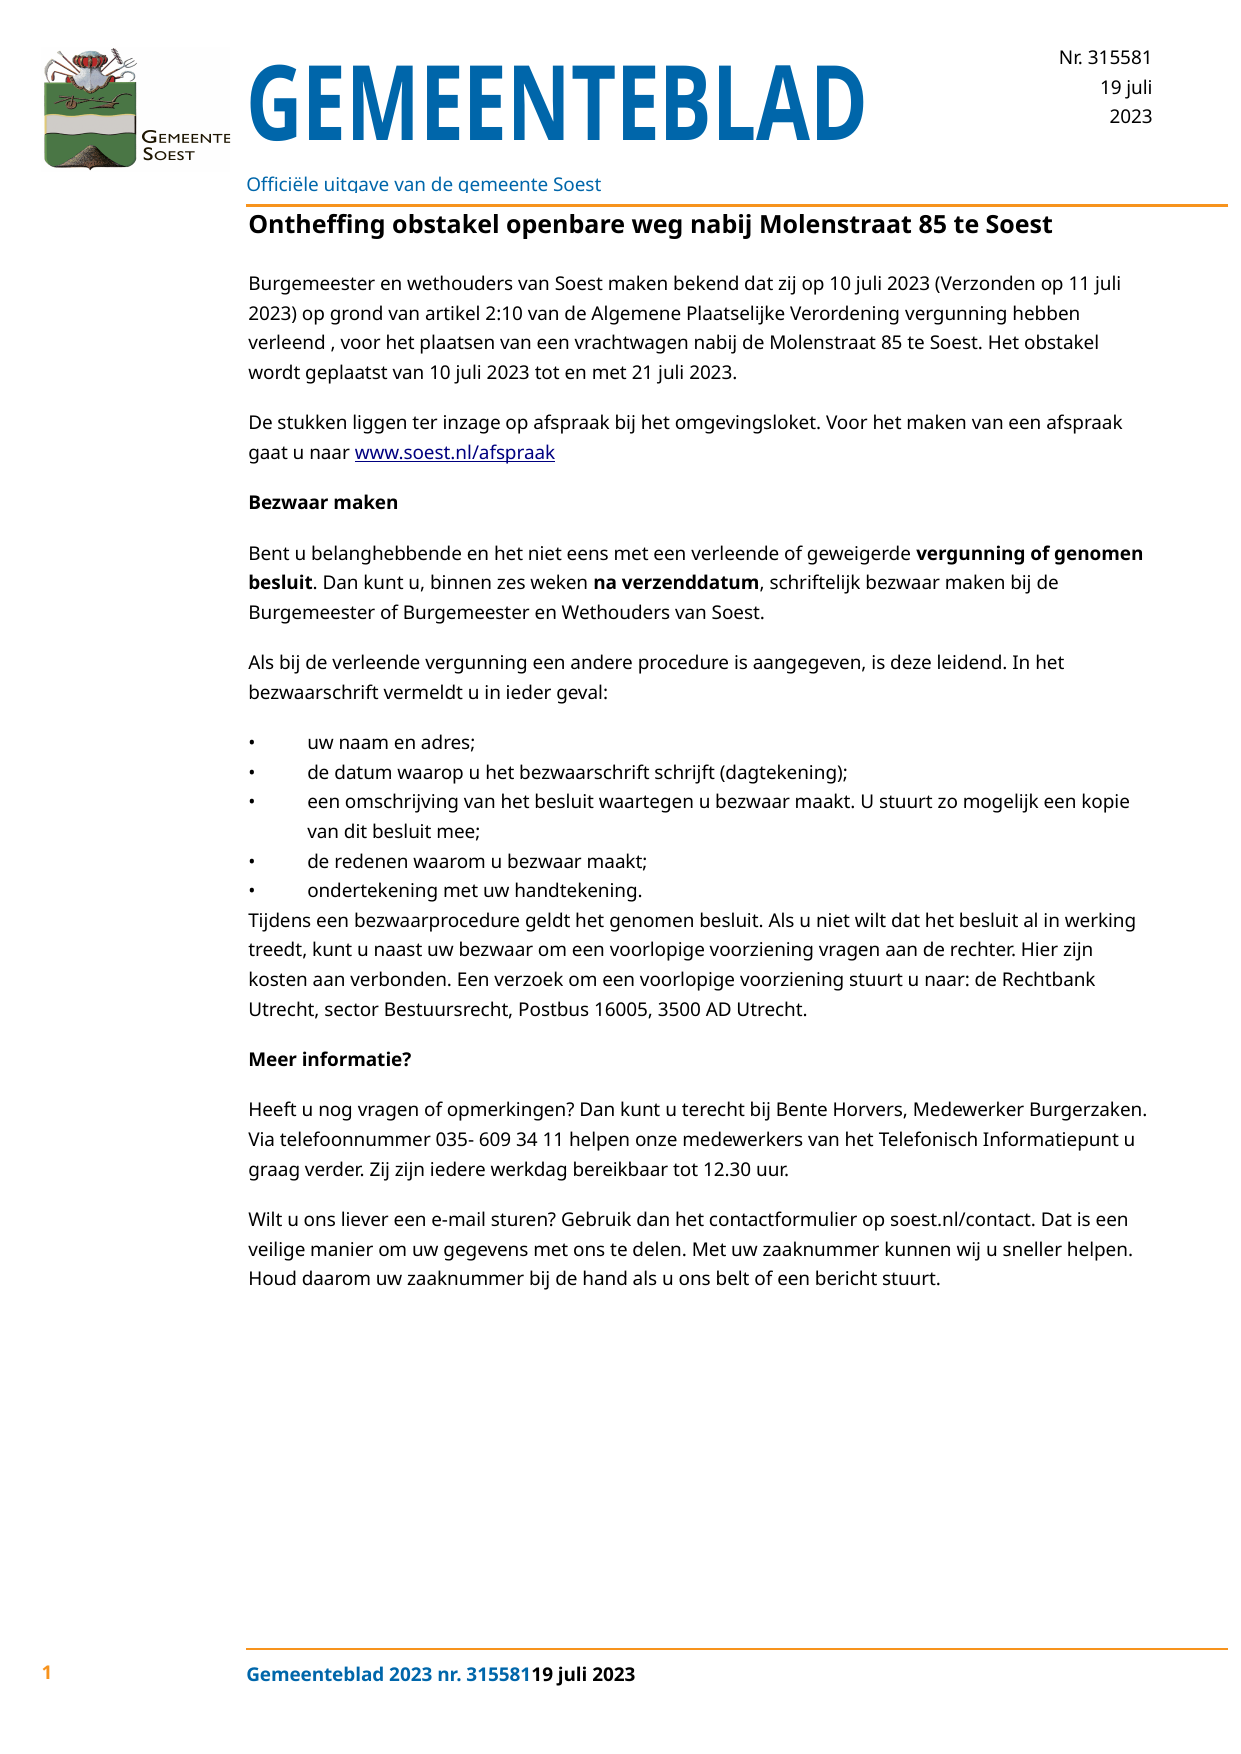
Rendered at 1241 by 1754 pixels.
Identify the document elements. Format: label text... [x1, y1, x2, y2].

list uw naam en adres; [248, 729, 1152, 755]
list de datum waarop u het bezwaarschrift schrijft (dagtekening); [248, 759, 1152, 785]
text Burgemeester en wethouders van Soest maken bekend dat zij op 10 juli 2023 (Verzonden op 11 juli 2023) op grond van artikel 2:10 van de Algemene Plaatselijke Verordening vergunning hebben verleend , voor het plaatsen van een vrachtwagen nabij de Molenstraat 85 te Soest. Het obstakel wordt geplaatst van 10 juli 2023 tot en met 21 juli 2023. [248, 270, 1152, 385]
text Bezwaar maken [248, 489, 1152, 515]
text Heeft u nog vragen of opmerkingen? Dan kunt u terecht bij Bente Horvers, Medewerker Burgerzaken. Via telefoonnummer 035- 609 34 11 helpen onze medewerkers van het Telefonisch Informatiepunt u graag verder. Zij zijn iedere werkdag bereikbaar tot 12.30 uur. [248, 1097, 1152, 1181]
text Wilt u ons liever een e-mail sturen? Gebruik dan het contactformulier op soest.nl/contact. Dat is een veilige manier om uw gegevens met ons te delen. Met uw zaaknummer kunnen wij u sneller helpen. Houd daarom uw zaaknummer bij de hand als u ons belt of een bericht stuurt. [248, 1206, 1152, 1291]
picture [41, 47, 231, 172]
text Als bij de verleende vergunning een andere procedure is aangegeven, is deze leidend. In het bezwaarschrift vermeldt u in ieder geval: [248, 649, 1152, 705]
text Bent u belanghebbende en het niet eens met een verleende of geweigerde vergunning of genomen besluit. Dan kunt u, binnen zes weken na verzenddatum, schriftelijk bezwaar maken bij de Burgemeester of Burgemeester en Wethouders van Soest. [248, 540, 1152, 625]
text De stukken liggen ter inzage op afspraak bij het omgevingsloket. Voor het maken van een afspraak gaat u naar www.soest.nl/afspraak [248, 409, 1152, 465]
text Tijdens een bezwaarprocedure geldt het genomen besluit. Als u niet wilt dat het besluit al in werking treedt, kunt u naast uw bezwaar om een voorlopige voorziening vragen aan de rechter. Hier zijn kosten aan verbonden. Een verzoek om een voorlopige voorziening stuurt u naar: de Rechtbank Utrecht, sector Bestuursrecht, Postbus 16005, 3500 AD Utrecht. [248, 907, 1152, 1021]
list een omschrijving van het besluit waartegen u bezwaar maakt. U stuurt zo mogelijk een kopie van dit besluit mee; [248, 789, 1152, 844]
list de redenen waarom u bezwaar maakt; [248, 848, 1152, 873]
list ondertekening met uw handtekening. [248, 877, 1152, 903]
text Ontheffing obstakel openbare weg nabij Molenstraat 85 te Soest [248, 207, 1152, 241]
text Meer informatie? [248, 1046, 1152, 1072]
